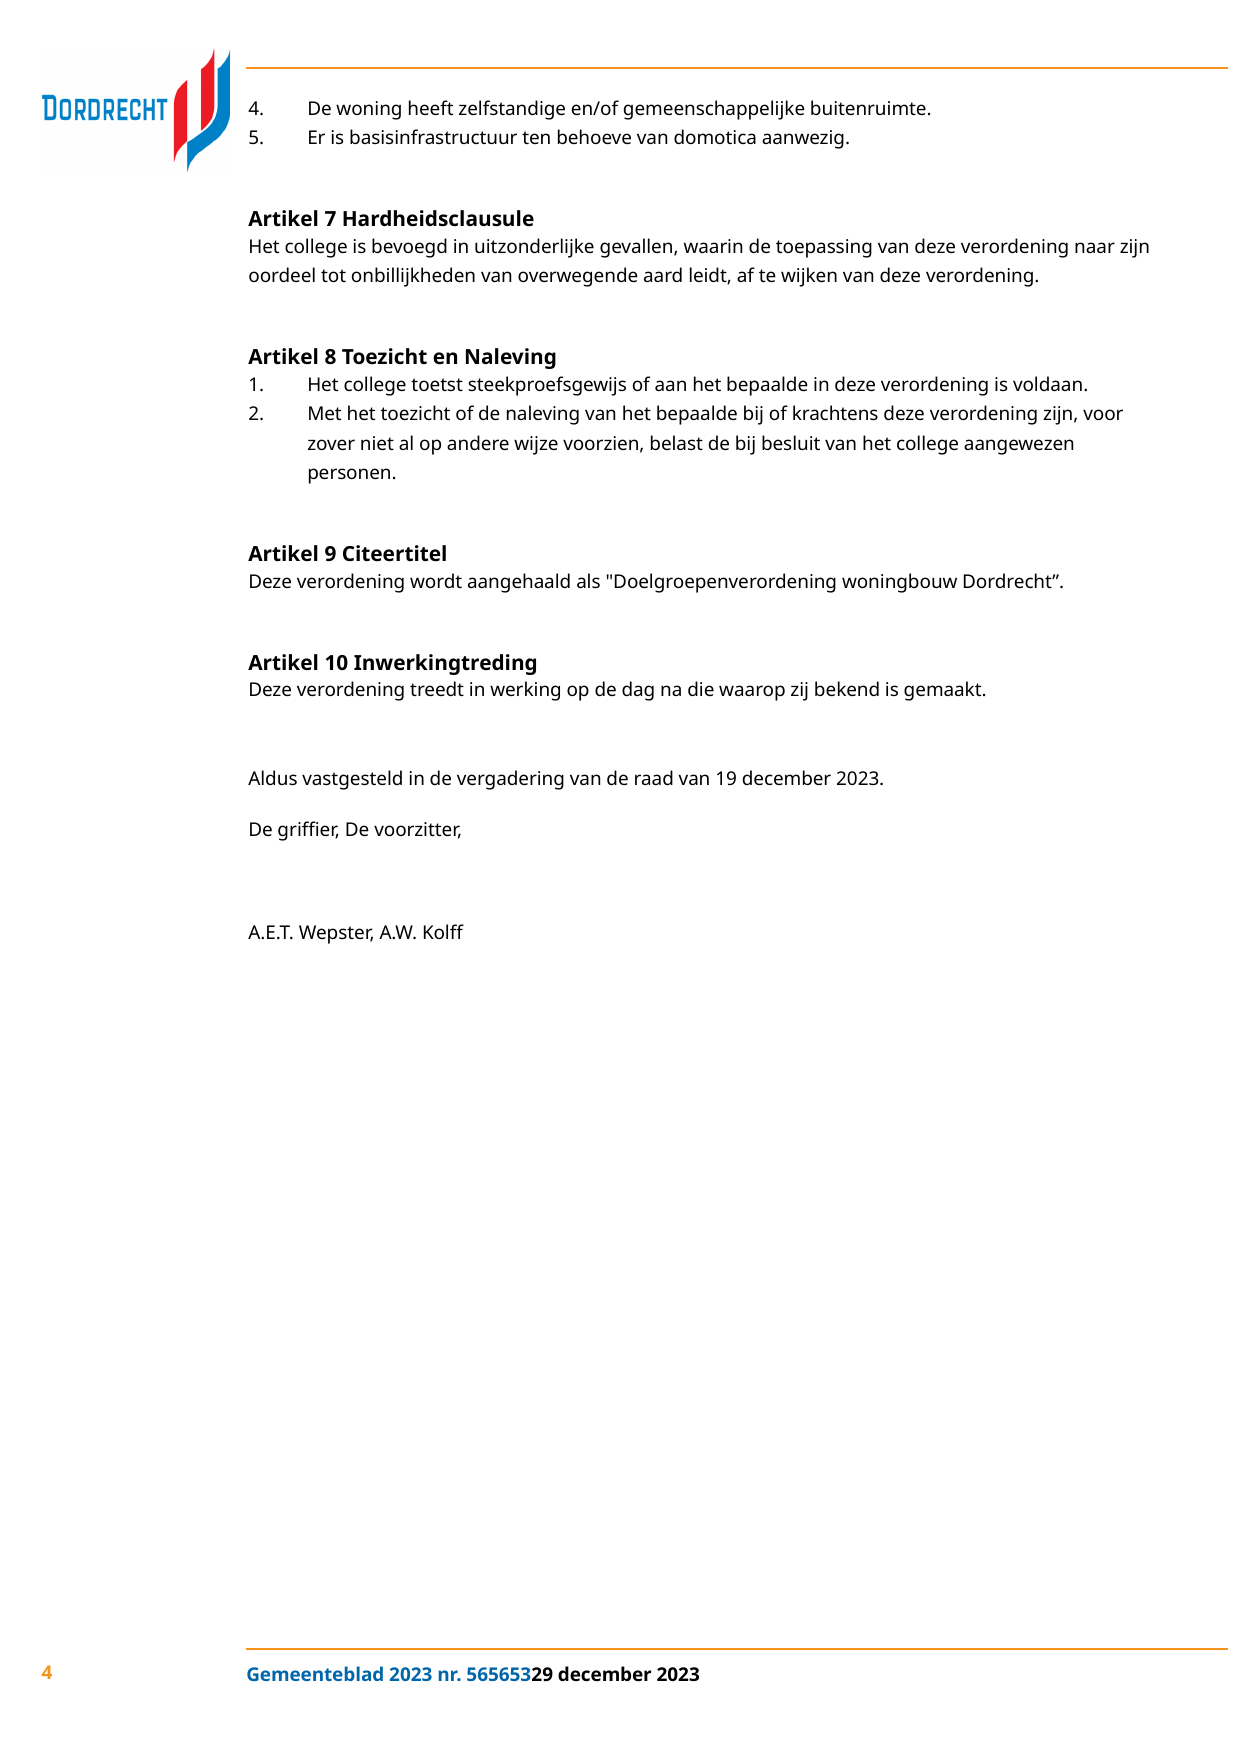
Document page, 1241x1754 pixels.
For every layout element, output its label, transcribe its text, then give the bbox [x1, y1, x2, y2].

list Er is basisinfrastructuur ten behoeve van domotica aanwezig. [248, 124, 1152, 150]
text Deze verordening treedt in werking op de dag na die waarop zij bekend is gemaakt. [248, 676, 1152, 702]
list De woning heeft zelfstandige en/of gemeenschappelijke buitenruimte. [248, 95, 1152, 121]
list Met het toezicht of de naleving van het bepaalde bij of krachtens deze verordening zijn, voor zover niet al op andere wijze voorzien, belast de bij besluit van het college aangewezen personen. [248, 400, 1152, 485]
text Het college is bevoegd in uitzonderlijke gevallen, waarin de toepassing van deze verordening naar zijn oordeel tot onbillijkheden van overwegende aard leidt, af te wijken van deze verordening. [248, 233, 1152, 288]
text Artikel 7 Hardheidsclausule [248, 204, 1152, 233]
picture [41, 47, 231, 172]
text A.E.T. Wepster, A.W. Kolff [248, 919, 1152, 945]
text Artikel 10 Inwerkingtreding [248, 648, 1152, 676]
text Deze verordening wordt aangehaald als "Doelgroepenverordening woningbouw Dordrecht”. [248, 568, 1152, 594]
text Artikel 9 Citeertitel [248, 539, 1152, 568]
list Het college toetst steekproefsgewijs of aan het bepaalde in deze verordening is voldaan. [248, 371, 1152, 397]
text Artikel 8 Toezicht en Naleving [248, 342, 1152, 371]
text Aldus vastgesteld in de vergadering van de raad van 19 december 2023. [248, 765, 1152, 791]
text De griffier, De voorzitter, [248, 817, 1152, 842]
